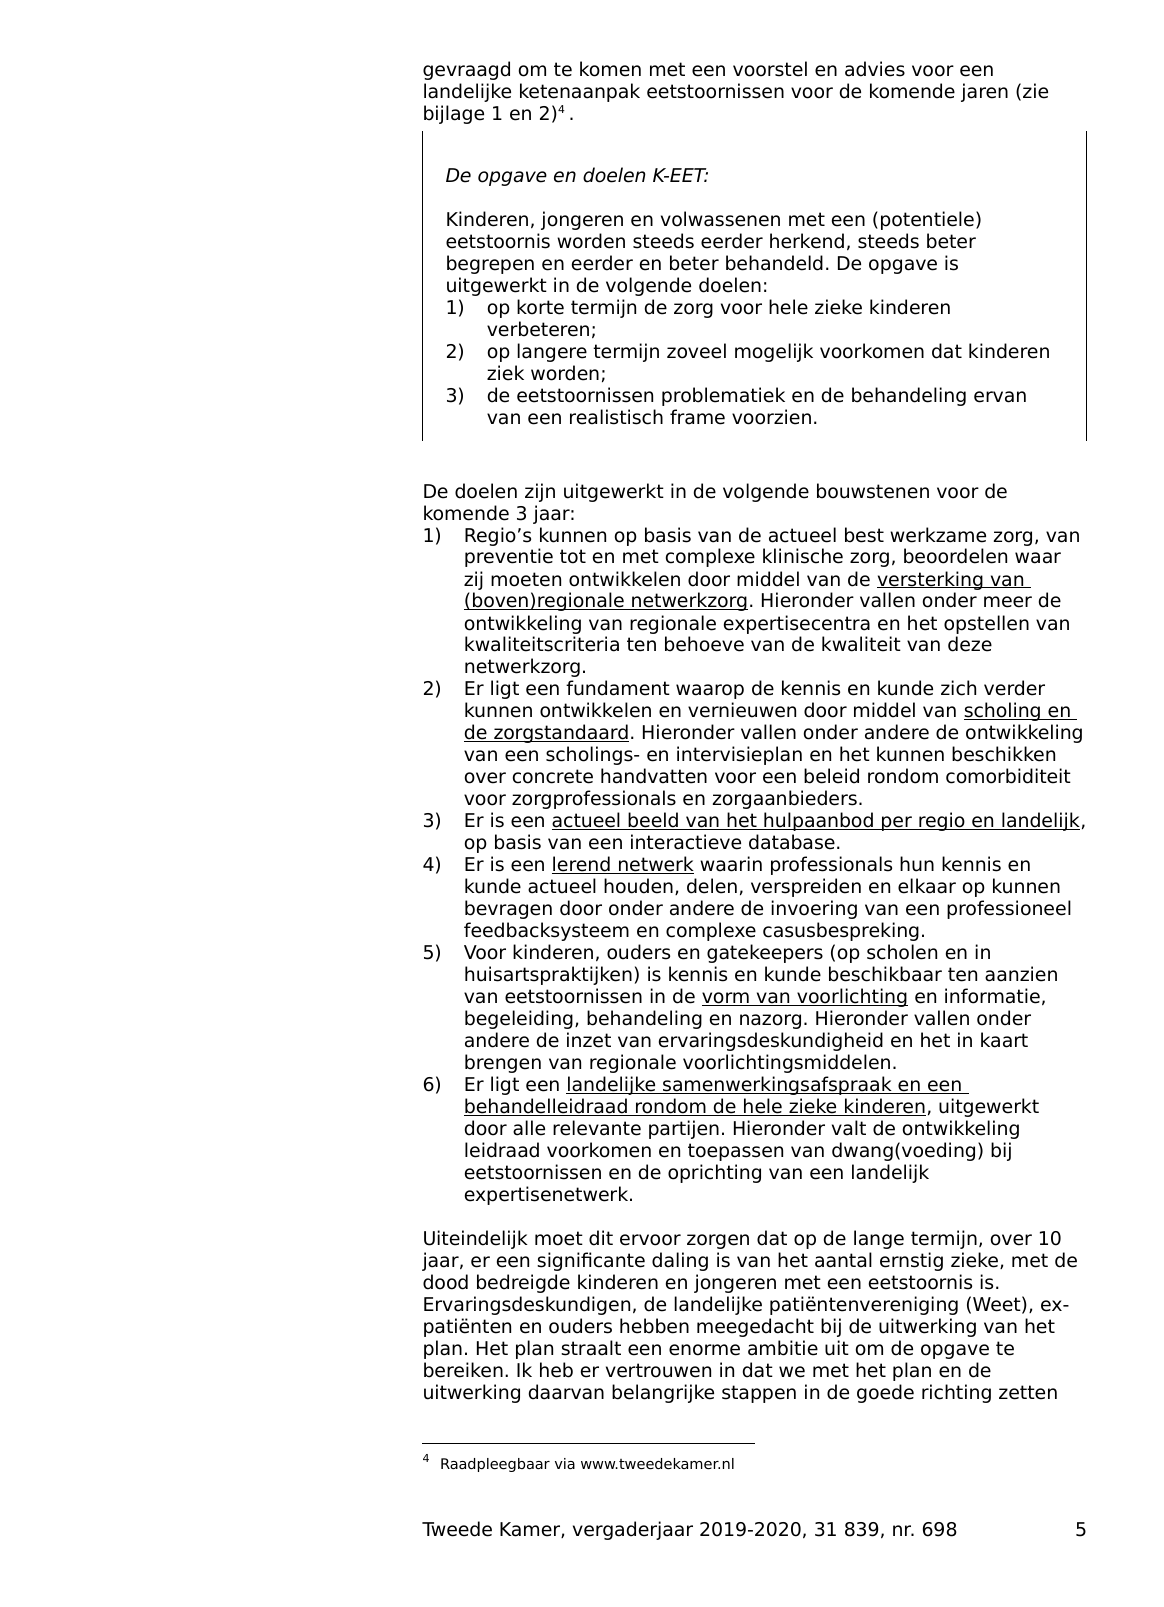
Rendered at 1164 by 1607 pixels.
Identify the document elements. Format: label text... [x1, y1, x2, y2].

text gevraagd om te komen met een voorstel en advies voor een landelijke ketenaanpak eetstoornissen voor de komende jaren (zie bijlage 1 en 2). [422, 59, 1087, 125]
text De doelen zijn uitgewerkt in de volgende bouwstenen voor de komende 3 jaar: [422, 481, 1087, 524]
text 3) Er is een actueel beeld van het hulpaanbod per regio en landelijk, op basis van een interactieve database. [422, 810, 1087, 854]
text 1) Regio’s kunnen op basis van de actueel best werkzame zorg, van preventie tot en met complexe klinische zorg, beoordelen waar zij moeten ontwikkelen door middel van de versterking van (boven)regionale netwerkzorg. Hieronder vallen onder meer de ontwikkeling van regionale expertisecentra en het opstellen van kwaliteitscriteria ten behoeve van de kwaliteit van deze netwerkzorg. [422, 524, 1087, 678]
text Uiteindelijk moet dit ervoor zorgen dat op de lange termijn, over 10 jaar, er een significante daling is van het aantal ernstig zieke, met de dood bedreigde kinderen en jongeren met een eetstoornis is. Ervaringsdeskundigen, de landelijke patiëntenvereniging (Weet), ex-patiënten en ouders hebben meegedacht bij de uitwerking van het plan. Het plan straalt een enorme ambitie uit om de opgave te bereiken. Ik heb er vertrouwen in dat we met het plan en de uitwerking daarvan belangrijke stappen in de goede richting zetten [422, 1228, 1087, 1404]
text 6) Er ligt een landelijke samenwerkingsafspraak en een behandelleidraad rondom de hele zieke kinderen, uitgewerkt door alle relevante partijen. Hieronder valt de ontwikkeling leidraad voorkomen en toepassen van dwang(voeding) bij eetstoornissen en de oprichting van een landelijk expertisenetwerk. [422, 1074, 1087, 1206]
text Raadpleegbaar via www.tweedekamer.nl [422, 1452, 1087, 1474]
text 5) Voor kinderen, ouders en gatekeepers (op scholen en in huisartspraktijken) is kennis en kunde beschikbaar ten aanzien van eetstoornissen in de vorm van voorlichting en informatie, begeleiding, behandeling en nazorg. Hieronder vallen onder andere de inzet van ervaringsdeskundigheid en het in kaart brengen van regionale voorlichtingsmiddelen. [422, 942, 1087, 1074]
table_header De opgave en doelen K-EET: Kinderen, jongeren en volwassenen met een (potentiele) eetstoornis worden steeds eerder herkend, steeds beter begrepen en eerder en beter behandeld. De opgave is uitgewerkt in de volgende doelen: 1) op korte termijn de zorg voor hele zieke kinderen verbeteren; 2) op langere termijn zoveel mogelijk voorkomen dat kinderen ziek worden; 3) de eetstoornissen problematiek en de behandeling ervan van een realistisch frame voorzien. [423, 131, 1086, 441]
text 4) Er is een lerend netwerk waarin professionals hun kennis en kunde actueel houden, delen, verspreiden en elkaar op kunnen bevragen door onder andere de invoering van een professioneel feedbacksysteem en complexe casusbespreking. [422, 854, 1087, 942]
text 2) Er ligt een fundament waarop de kennis en kunde zich verder kunnen ontwikkelen en vernieuwen door middel van scholing en de zorgstandaard. Hieronder vallen onder andere de ontwikkeling van een scholings- en intervisieplan en het kunnen beschikken over concrete handvatten voor een beleid rondom comorbiditeit voor zorgprofessionals en zorgaanbieders. [422, 678, 1087, 810]
